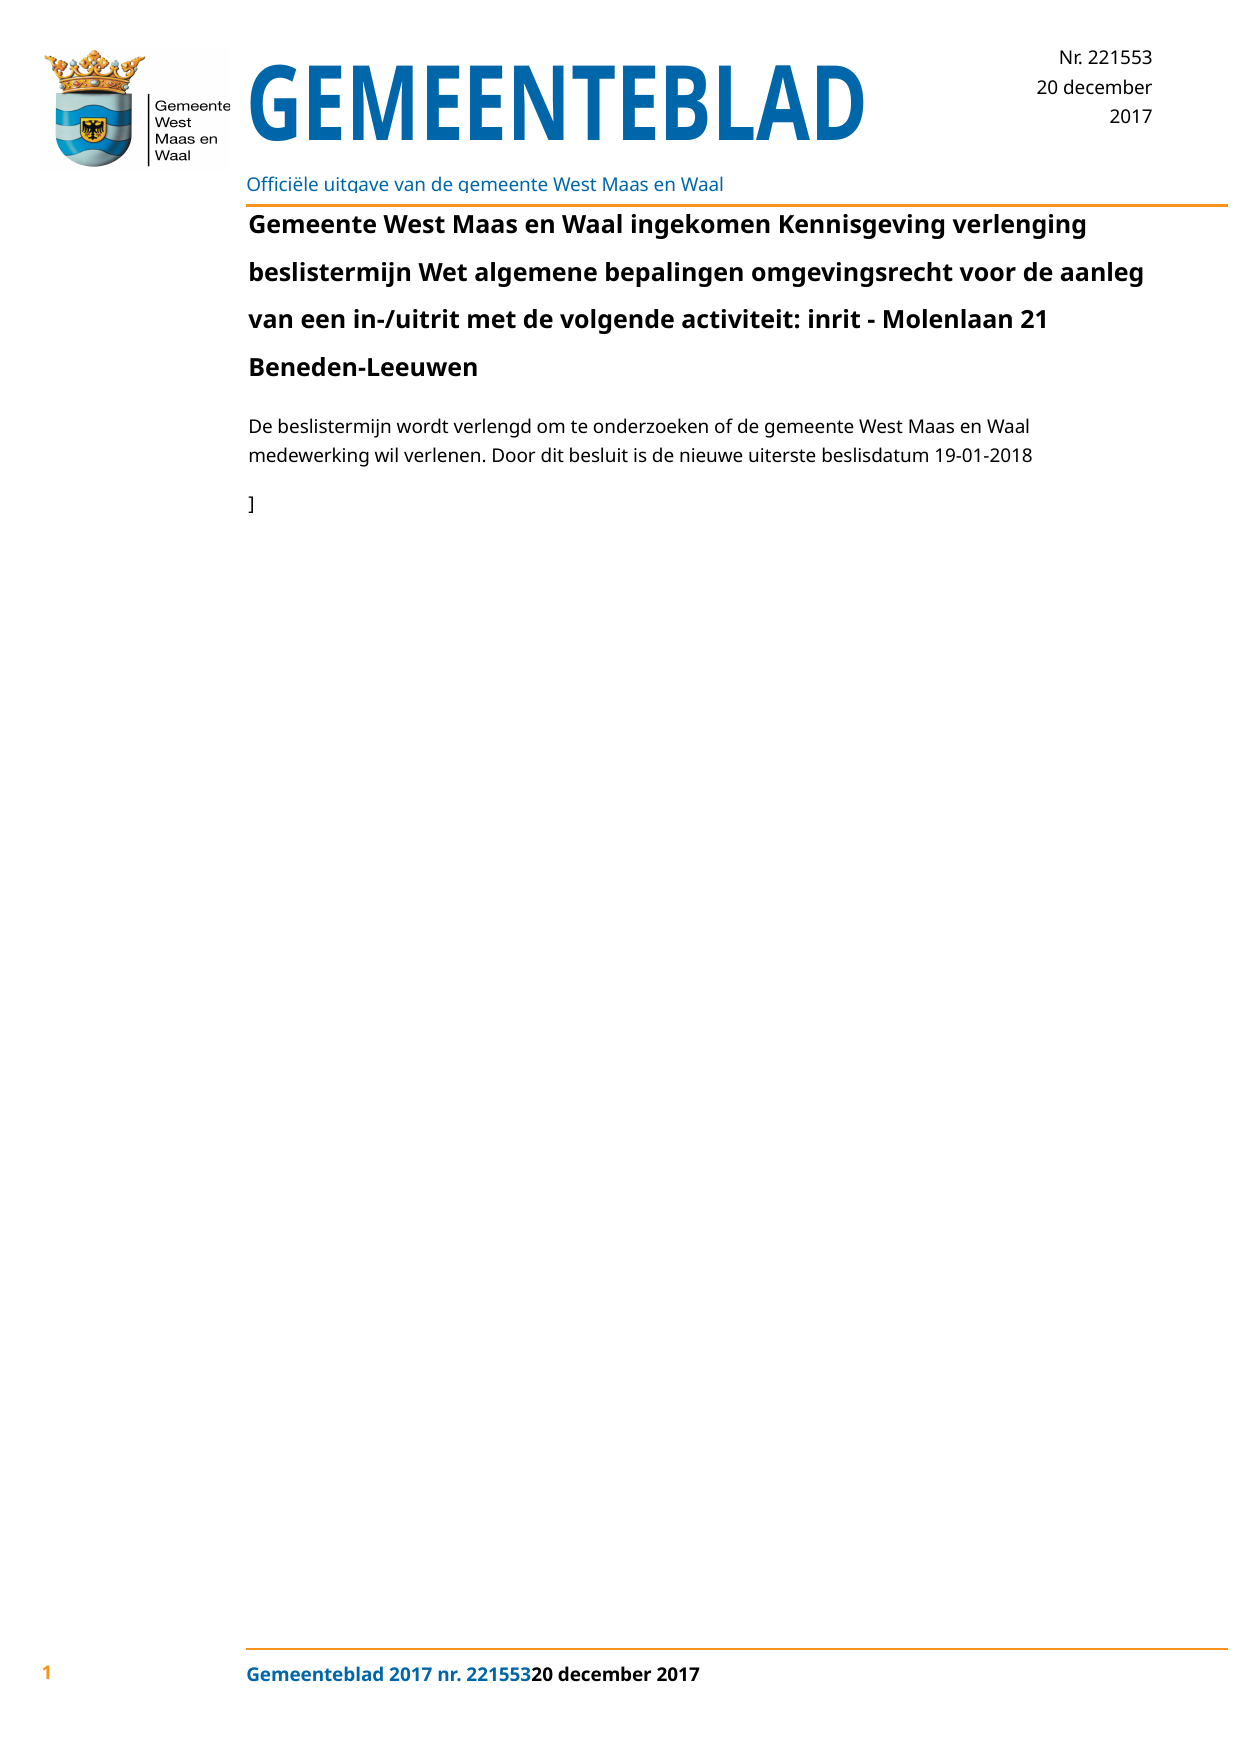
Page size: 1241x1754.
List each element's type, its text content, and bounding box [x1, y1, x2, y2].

picture [41, 47, 231, 172]
text ] [248, 491, 1152, 516]
text De beslistermijn wordt verlengd om te onderzoeken of de gemeente West Maas en Waal medewerking wil verlenen. Door dit besluit is de nieuwe uiterste beslisdatum 19-01-2018 [248, 413, 1152, 468]
text Gemeente West Maas en Waal ingekomen Kennisgeving verlenging beslistermijn Wet algemene bepalingen omgevingsrecht voor de aanleg van een in-/uitrit met de volgende activiteit: inrit - Molenlaan 21 Beneden-Leeuwen [248, 207, 1152, 384]
